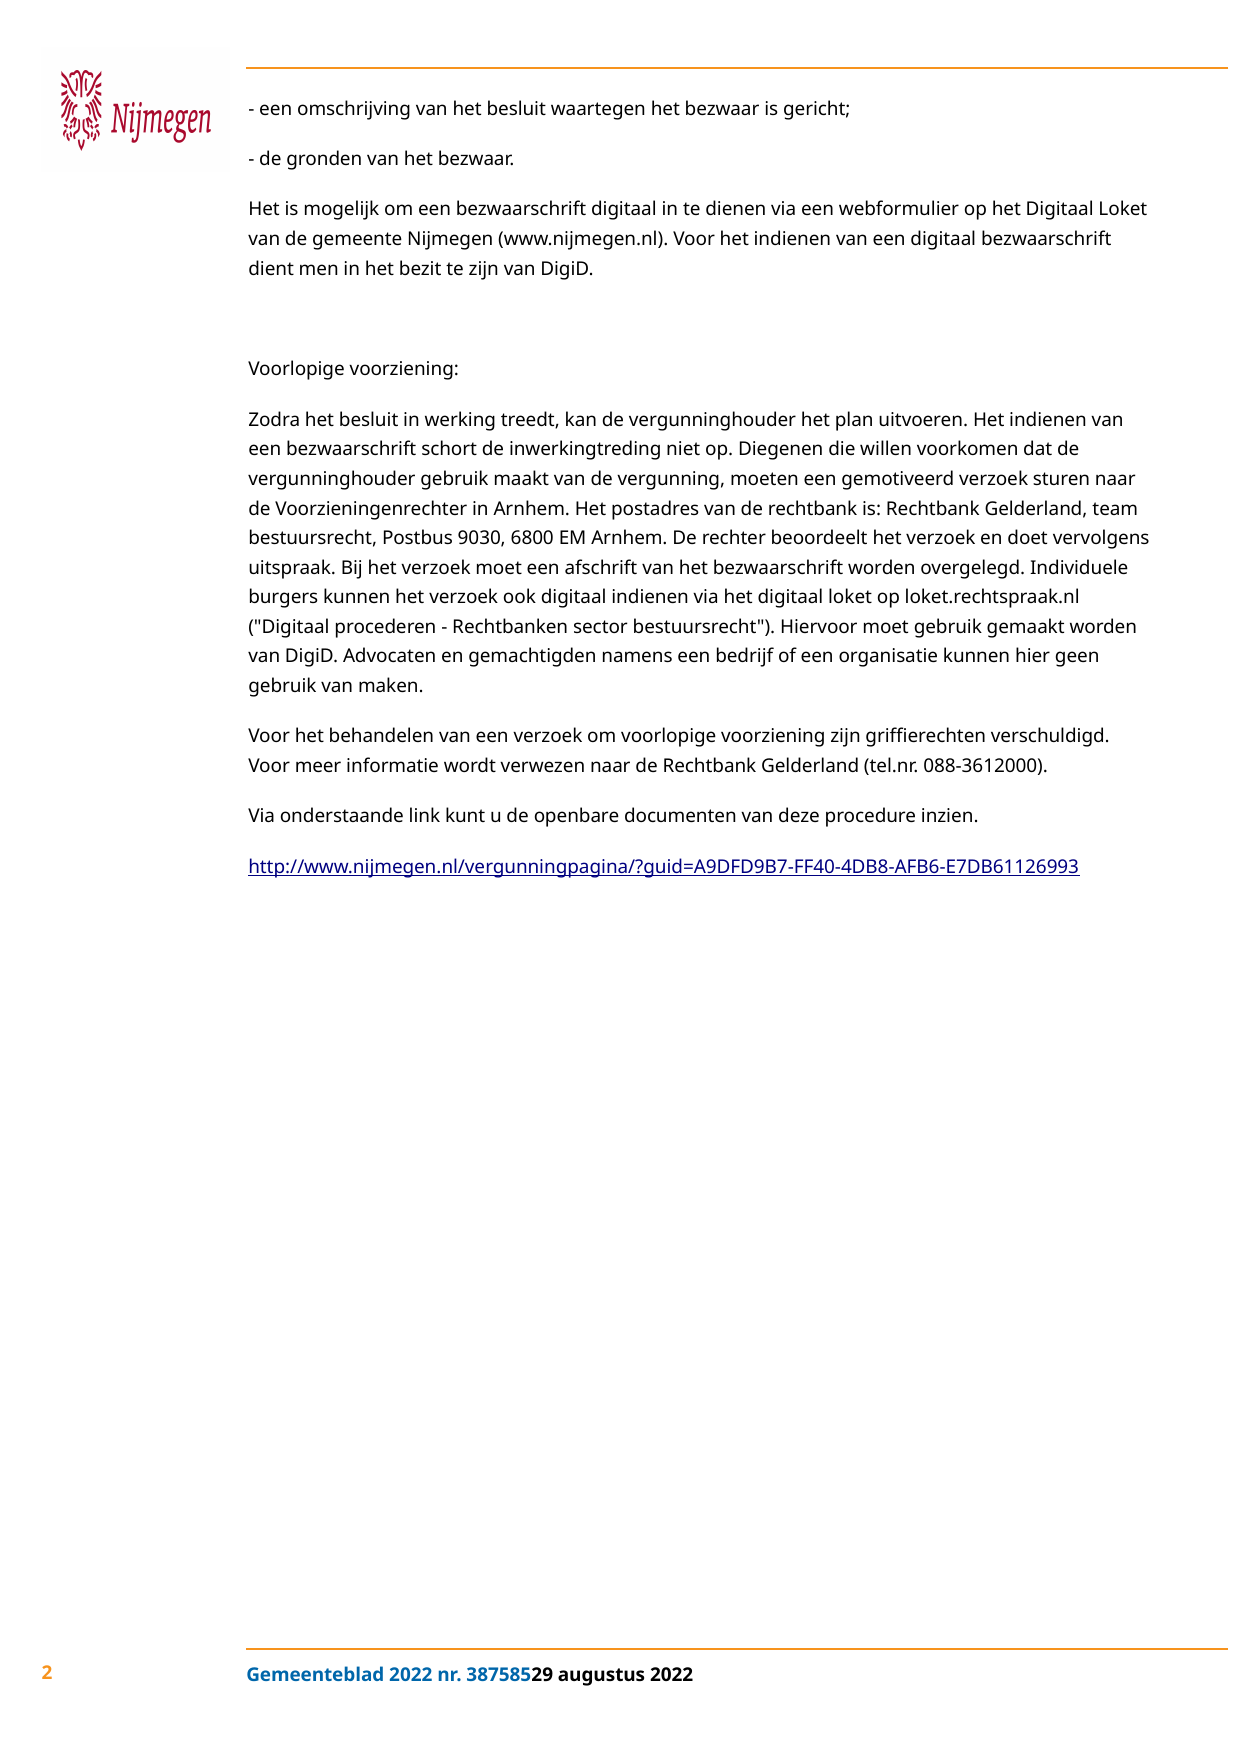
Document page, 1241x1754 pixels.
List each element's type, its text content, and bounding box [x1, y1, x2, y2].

text Zodra het besluit in werking treedt, kan de vergunninghouder het plan uitvoeren. Het indienen van een bezwaarschrift schort de inwerkingtreding niet op. Diegenen die willen voorkomen dat de vergunninghouder gebruik maakt van de vergunning, moeten een gemotiveerd verzoek sturen naar de Voorzieningenrechter in Arnhem. Het postadres van de rechtbank is: Rechtbank Gelderland, team bestuursrecht, Postbus 9030, 6800 EM Arnhem. De rechter beoordeelt het verzoek en doet vervolgens uitspraak. Bij het verzoek moet een afschrift van het bezwaarschrift worden overgelegd. Individuele burgers kunnen het verzoek ook digitaal indienen via het digitaal loket op loket.rechtspraak.nl ("Digitaal procederen - Rechtbanken sector bestuursrecht"). Hiervoor moet gebruik gemaakt worden van DigiD. Advocaten en gemachtigden namens een bedrijf of een organisatie kunnen hier geen gebruik van maken. [248, 406, 1152, 698]
text - de gronden van het bezwaar. [248, 145, 1152, 171]
text - een omschrijving van het besluit waartegen het bezwaar is gericht; [248, 95, 1152, 121]
text http://www.nijmegen.nl/vergunningpagina/?guid=A9DFD9B7-FF40-4DB8-AFB6-E7DB61126993 [248, 853, 1152, 879]
text Voorlopige voorziening: [248, 356, 1152, 381]
text Het is mogelijk om een bezwaarschrift digitaal in te dienen via een webformulier op het Digitaal Loket van de gemeente Nijmegen (www.nijmegen.nl). Voor het indienen van een digitaal bezwaarschrift dient men in het bezit te zijn van DigiD. [248, 196, 1152, 281]
text Voor het behandelen van een verzoek om voorlopige voorziening zijn griffierechten verschuldigd. Voor meer informatie wordt verwezen naar de Rechtbank Gelderland (tel.nr. 088-3612000). [248, 723, 1152, 778]
text Via onderstaande link kunt u de openbare documenten van deze procedure inzien. [248, 803, 1152, 828]
picture [41, 47, 231, 172]
